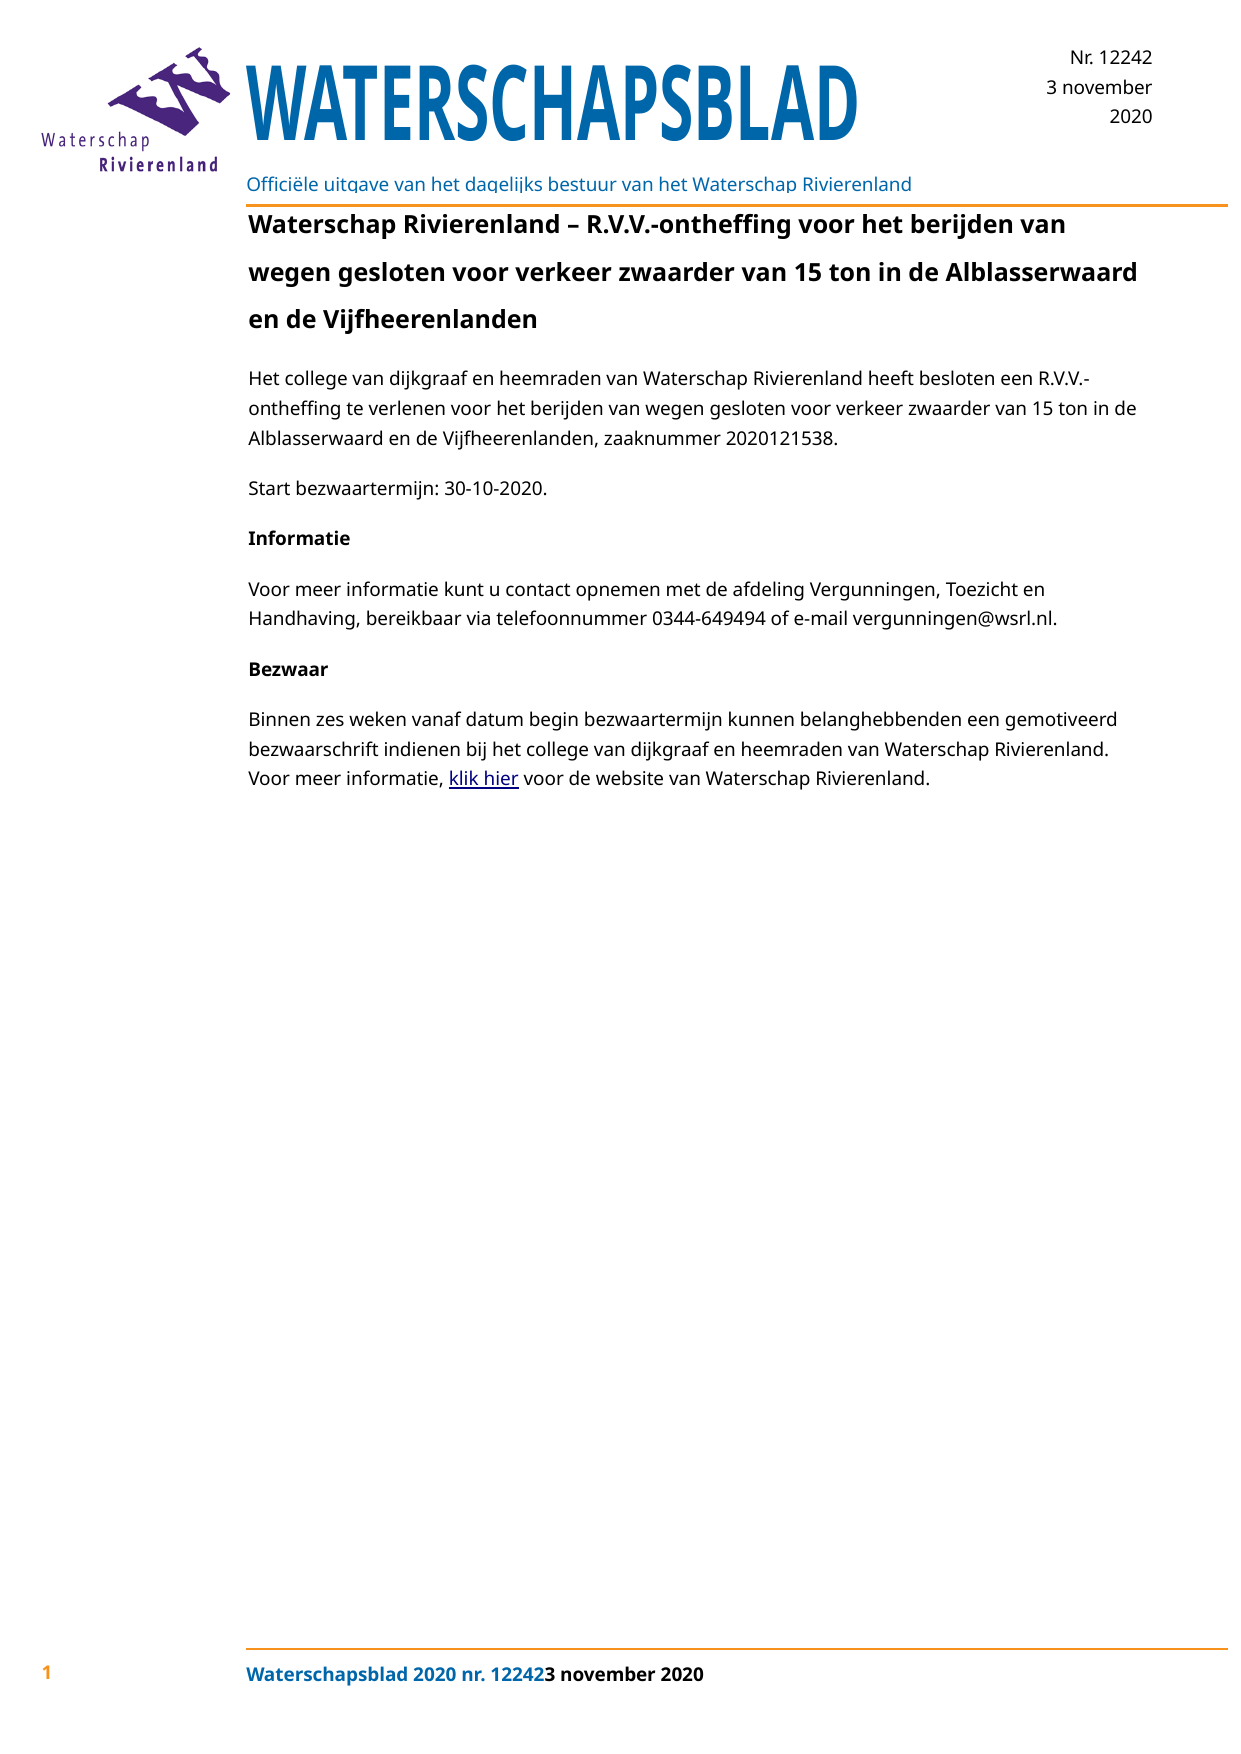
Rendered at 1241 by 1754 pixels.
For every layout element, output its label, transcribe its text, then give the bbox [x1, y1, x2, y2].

picture [41, 47, 231, 172]
text Bezwaar [248, 656, 1152, 682]
text Het college van dijkgraaf en heemraden van Waterschap Rivierenland heeft besloten een R.V.V.-ontheffing te verlenen voor het berijden van wegen gesloten voor verkeer zwaarder van 15 ton in de Alblasserwaard en de Vijfheerenlanden, zaaknummer 2020121538. [248, 366, 1152, 450]
text Waterschap Rivierenland – R.V.V.-ontheffing voor het berijden van wegen gesloten voor verkeer zwaarder van 15 ton in de Alblasserwaard en de Vijfheerenlanden [248, 207, 1152, 336]
text Voor meer informatie kunt u contact opnemen met de afdeling Vergunningen, Toezicht en Handhaving, bereikbaar via telefoonnummer 0344-649494 of e-mail vergunningen@wsrl.nl. [248, 576, 1152, 631]
text Start bezwaartermijn: 30-10-2020. [248, 475, 1152, 501]
text Informatie [248, 526, 1152, 551]
text Binnen zes weken vanaf datum begin bezwaartermijn kunnen belanghebbenden een gemotiveerd bezwaarschrift indienen bij het college van dijkgraaf en heemraden van Waterschap Rivierenland. Voor meer informatie, klik hier voor de website van Waterschap Rivierenland. [248, 706, 1152, 791]
